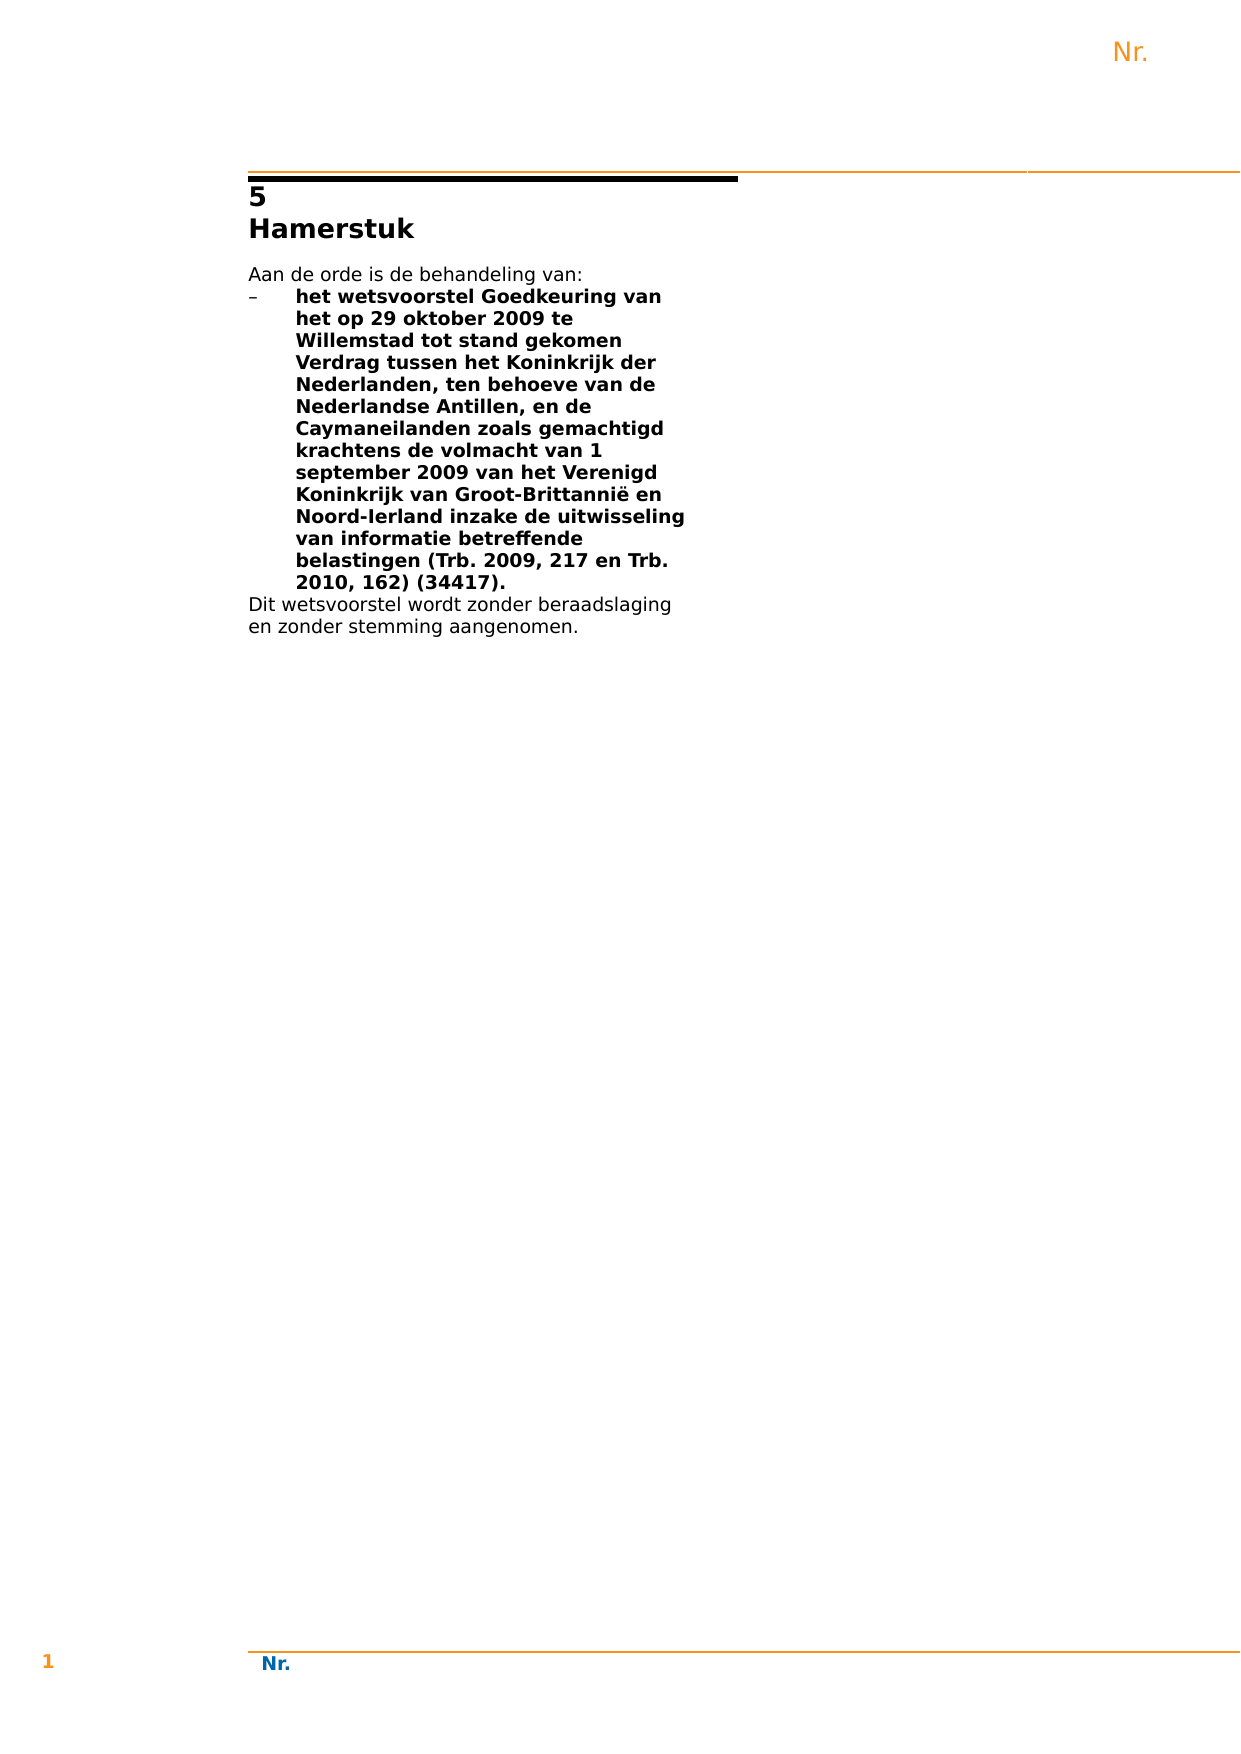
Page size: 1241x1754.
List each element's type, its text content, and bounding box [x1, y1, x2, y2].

list het wetsvoorstel Goedkeuring van het op 29 oktober 2009 te Willemstad tot stand gekomen Verdrag tussen het Koninkrijk der Nederlanden, ten behoeve van de Nederlandse Antillen, en de Caymaneilanden zoals gemachtigd krachtens de volmacht van 1 september 2009 van het Verenigd Koninkrijk van Groot-Brittannië en Noord-Ierland inzake de uitwisseling van informatie betreffende belastingen (Trb. 2009, 217 en Trb. 2010, 162) (34417). [248, 286, 691, 594]
text Aan de orde is de behandeling van: [248, 264, 691, 286]
text Dit wetsvoorstel wordt zonder beraadslaging en zonder stemming aangenomen. [248, 594, 691, 638]
title 5 Hamerstuk [248, 182, 691, 244]
